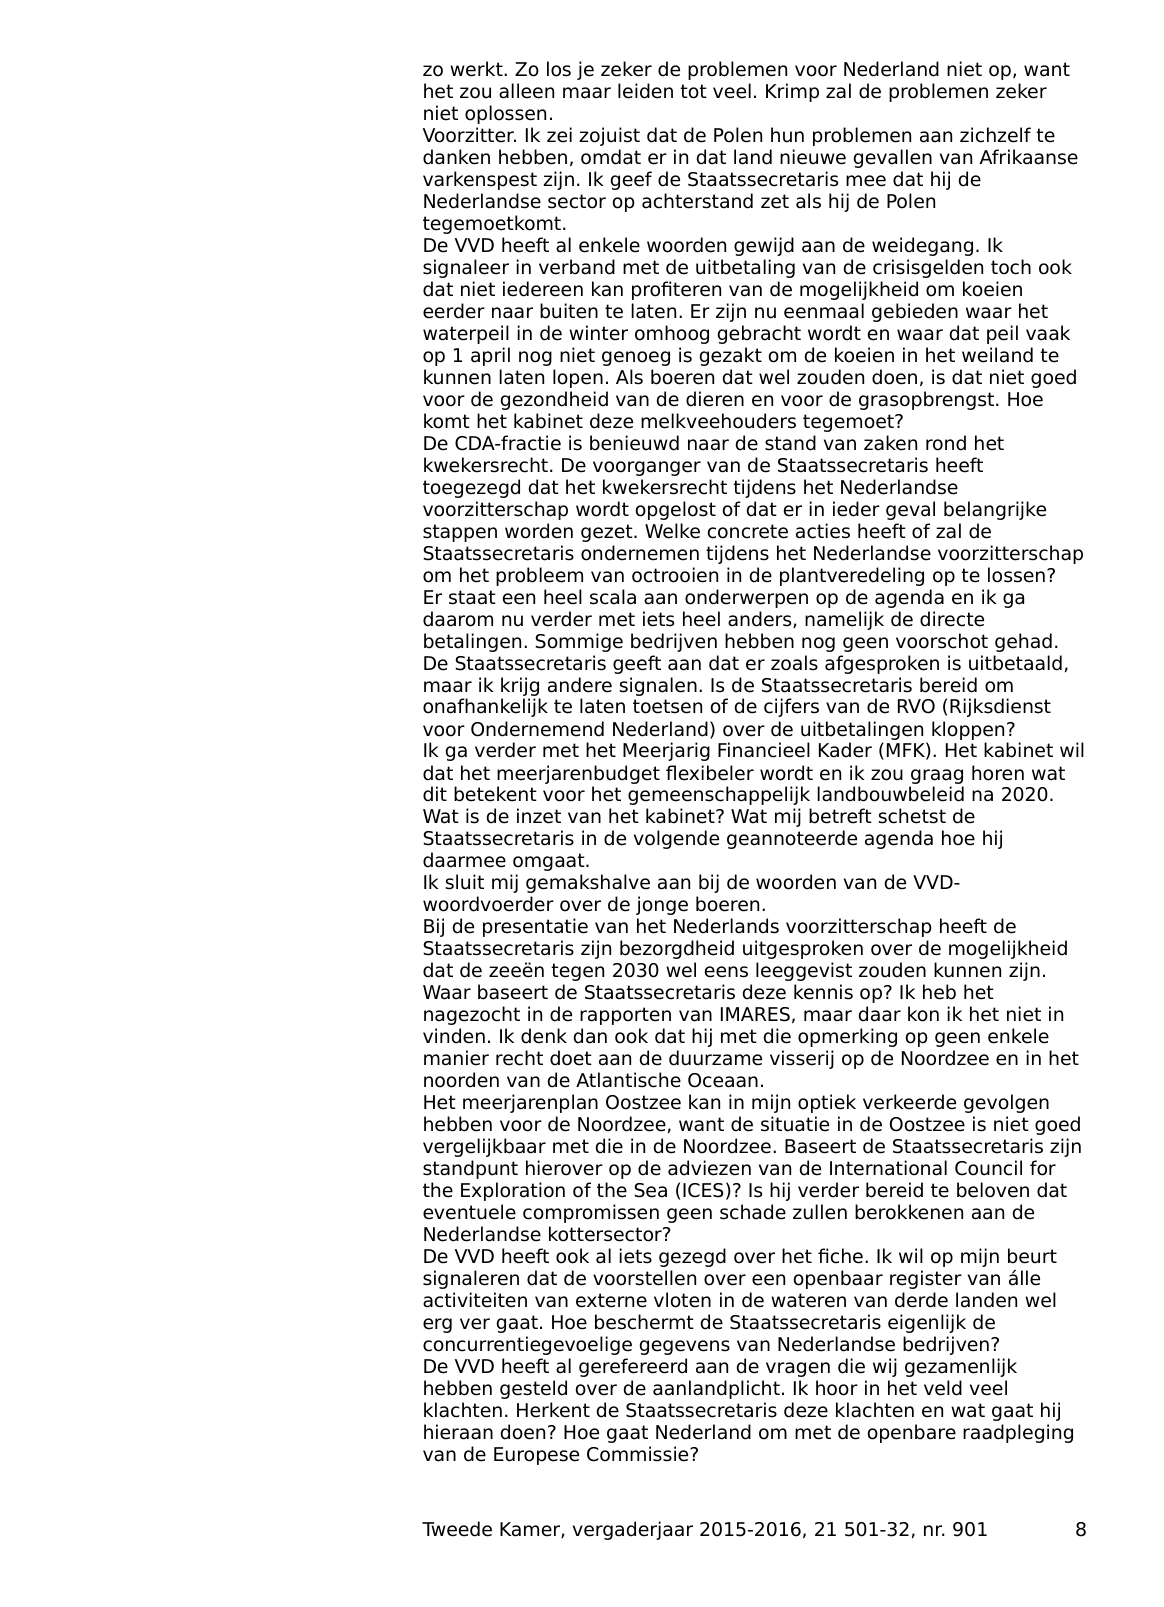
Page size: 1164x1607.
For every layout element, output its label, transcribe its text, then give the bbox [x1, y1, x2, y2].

text De VVD heeft al enkele woorden gewijd aan de weidegang. Ik signaleer in verband met de uitbetaling van de crisisgelden toch ook dat niet iedereen kan profiteren van de mogelijkheid om koeien eerder naar buiten te laten. Er zijn nu eenmaal gebieden waar het waterpeil in de winter omhoog gebracht wordt en waar dat peil vaak op 1 april nog niet genoeg is gezakt om de koeien in het weiland te kunnen laten lopen. Als boeren dat wel zouden doen, is dat niet goed voor de gezondheid van de dieren en voor de grasopbrengst. Hoe komt het kabinet deze melkveehouders tegemoet? [422, 235, 1087, 433]
text Ik sluit mij gemakshalve aan bij de woorden van de VVD-woordvoerder over de jonge boeren. [422, 872, 1087, 916]
text Het meerjarenplan Oostzee kan in mijn optiek verkeerde gevolgen hebben voor de Noordzee, want de situatie in de Oostzee is niet goed vergelijkbaar met die in de Noordzee. Baseert de Staatssecretaris zijn standpunt hierover op de adviezen van de International Council for the Exploration of the Sea (ICES)? Is hij verder bereid te beloven dat eventuele compromissen geen schade zullen berokkenen aan de Nederlandse kottersector? [422, 1092, 1087, 1246]
text De VVD heeft al gerefereerd aan de vragen die wij gezamenlijk hebben gesteld over de aanlandplicht. Ik hoor in het veld veel klachten. Herkent de Staatssecretaris deze klachten en wat gaat hij hieraan doen? Hoe gaat Nederland om met de openbare raadpleging van de Europese Commissie? [422, 1356, 1087, 1466]
text zo werkt. Zo los je zeker de problemen voor Nederland niet op, want het zou alleen maar leiden tot veel. Krimp zal de problemen zeker niet oplossen. [422, 59, 1087, 125]
text Er staat een heel scala aan onderwerpen op de agenda en ik ga daarom nu verder met iets heel anders, namelijk de directe betalingen. Sommige bedrijven hebben nog geen voorschot gehad. De Staatssecretaris geeft aan dat er zoals afgesproken is uitbetaald, maar ik krijg andere signalen. Is de Staatssecretaris bereid om onafhankelijk te laten toetsen of de cijfers van de RVO (Rijksdienst voor Ondernemend Nederland) over de uitbetalingen kloppen? [422, 587, 1087, 740]
text Voorzitter. Ik zei zojuist dat de Polen hun problemen aan zichzelf te danken hebben, omdat er in dat land nieuwe gevallen van Afrikaanse varkenspest zijn. Ik geef de Staatssecretaris mee dat hij de Nederlandse sector op achterstand zet als hij de Polen tegemoetkomt. [422, 125, 1087, 235]
text De CDA-fractie is benieuwd naar de stand van zaken rond het kwekersrecht. De voorganger van de Staatssecretaris heeft toegezegd dat het kwekersrecht tijdens het Nederlandse voorzitterschap wordt opgelost of dat er in ieder geval belangrijke stappen worden gezet. Welke concrete acties heeft of zal de Staatssecretaris ondernemen tijdens het Nederlandse voorzitterschap om het probleem van octrooien in de plantveredeling op te lossen? [422, 433, 1087, 587]
text Ik ga verder met het Meerjarig Financieel Kader (MFK). Het kabinet wil dat het meerjarenbudget flexibeler wordt en ik zou graag horen wat dit betekent voor het gemeenschappelijk landbouwbeleid na 2020. Wat is de inzet van het kabinet? Wat mij betreft schetst de Staatssecretaris in de volgende geannoteerde agenda hoe hij daarmee omgaat. [422, 740, 1087, 872]
text De VVD heeft ook al iets gezegd over het fiche. Ik wil op mijn beurt signaleren dat de voorstellen over een openbaar register van álle activiteiten van externe vloten in de wateren van derde landen wel erg ver gaat. Hoe beschermt de Staatssecretaris eigenlijk de concurrentiegevoelige gegevens van Nederlandse bedrijven? [422, 1246, 1087, 1356]
text Bij de presentatie van het Nederlands voorzitterschap heeft de Staatssecretaris zijn bezorgdheid uitgesproken over de mogelijkheid dat de zeeën tegen 2030 wel eens leeggevist zouden kunnen zijn. Waar baseert de Staatssecretaris deze kennis op? Ik heb het nagezocht in de rapporten van IMARES, maar daar kon ik het niet in vinden. Ik denk dan ook dat hij met die opmerking op geen enkele manier recht doet aan de duurzame visserij op de Noordzee en in het noorden van de Atlantische Oceaan. [422, 916, 1087, 1092]
